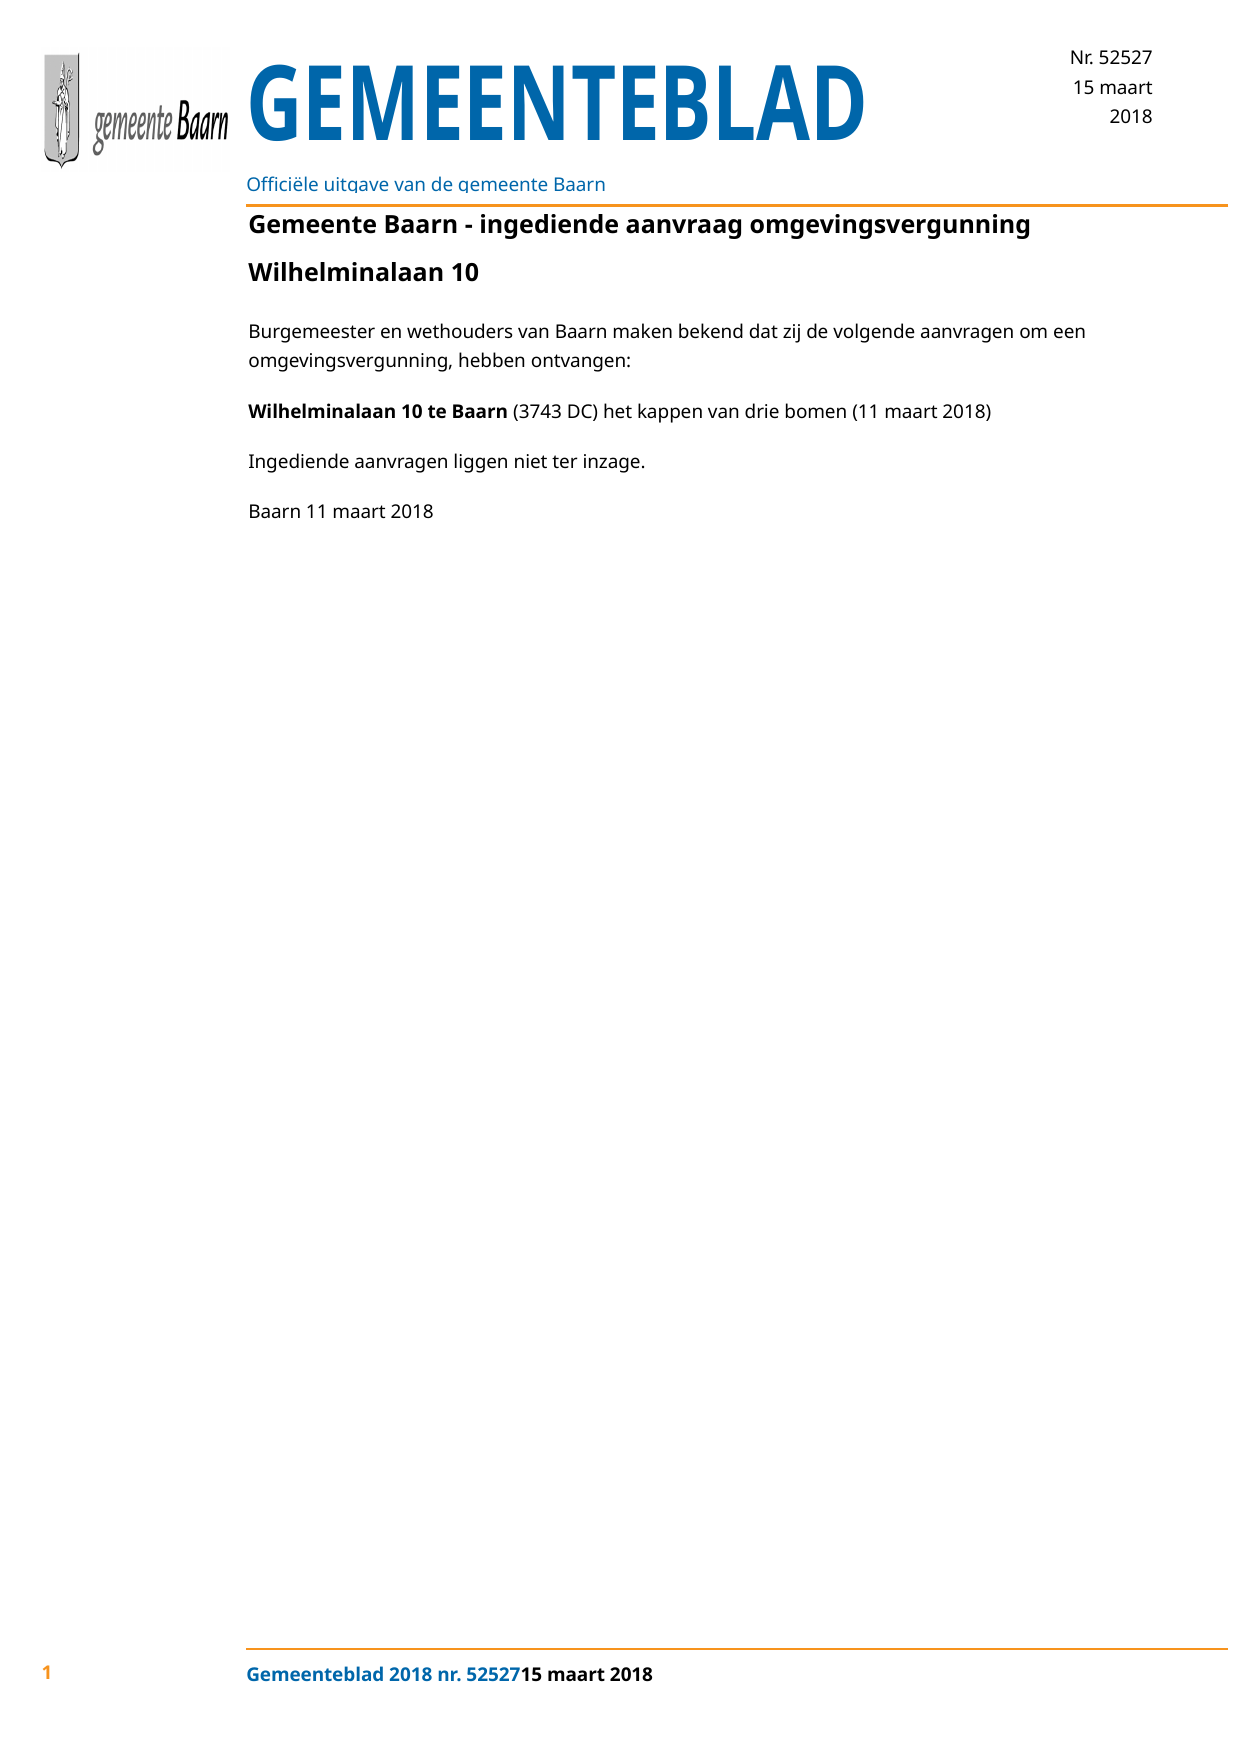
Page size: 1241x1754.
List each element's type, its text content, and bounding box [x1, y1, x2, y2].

text Wilhelminalaan 10 te Baarn (3743 DC) het kappen van drie bomen (11 maart 2018) [248, 398, 1152, 424]
text Burgemeester en wethouders van Baarn maken bekend dat zij de volgende aanvragen om een omgevingsvergunning, hebben ontvangen: [248, 318, 1152, 373]
text Gemeente Baarn - ingediende aanvraag omgevingsvergunning Wilhelminalaan 10 [248, 207, 1152, 288]
text Baarn 11 maart 2018 [248, 499, 1152, 524]
picture [41, 47, 231, 172]
text Ingediende aanvragen liggen niet ter inzage. [248, 448, 1152, 474]
